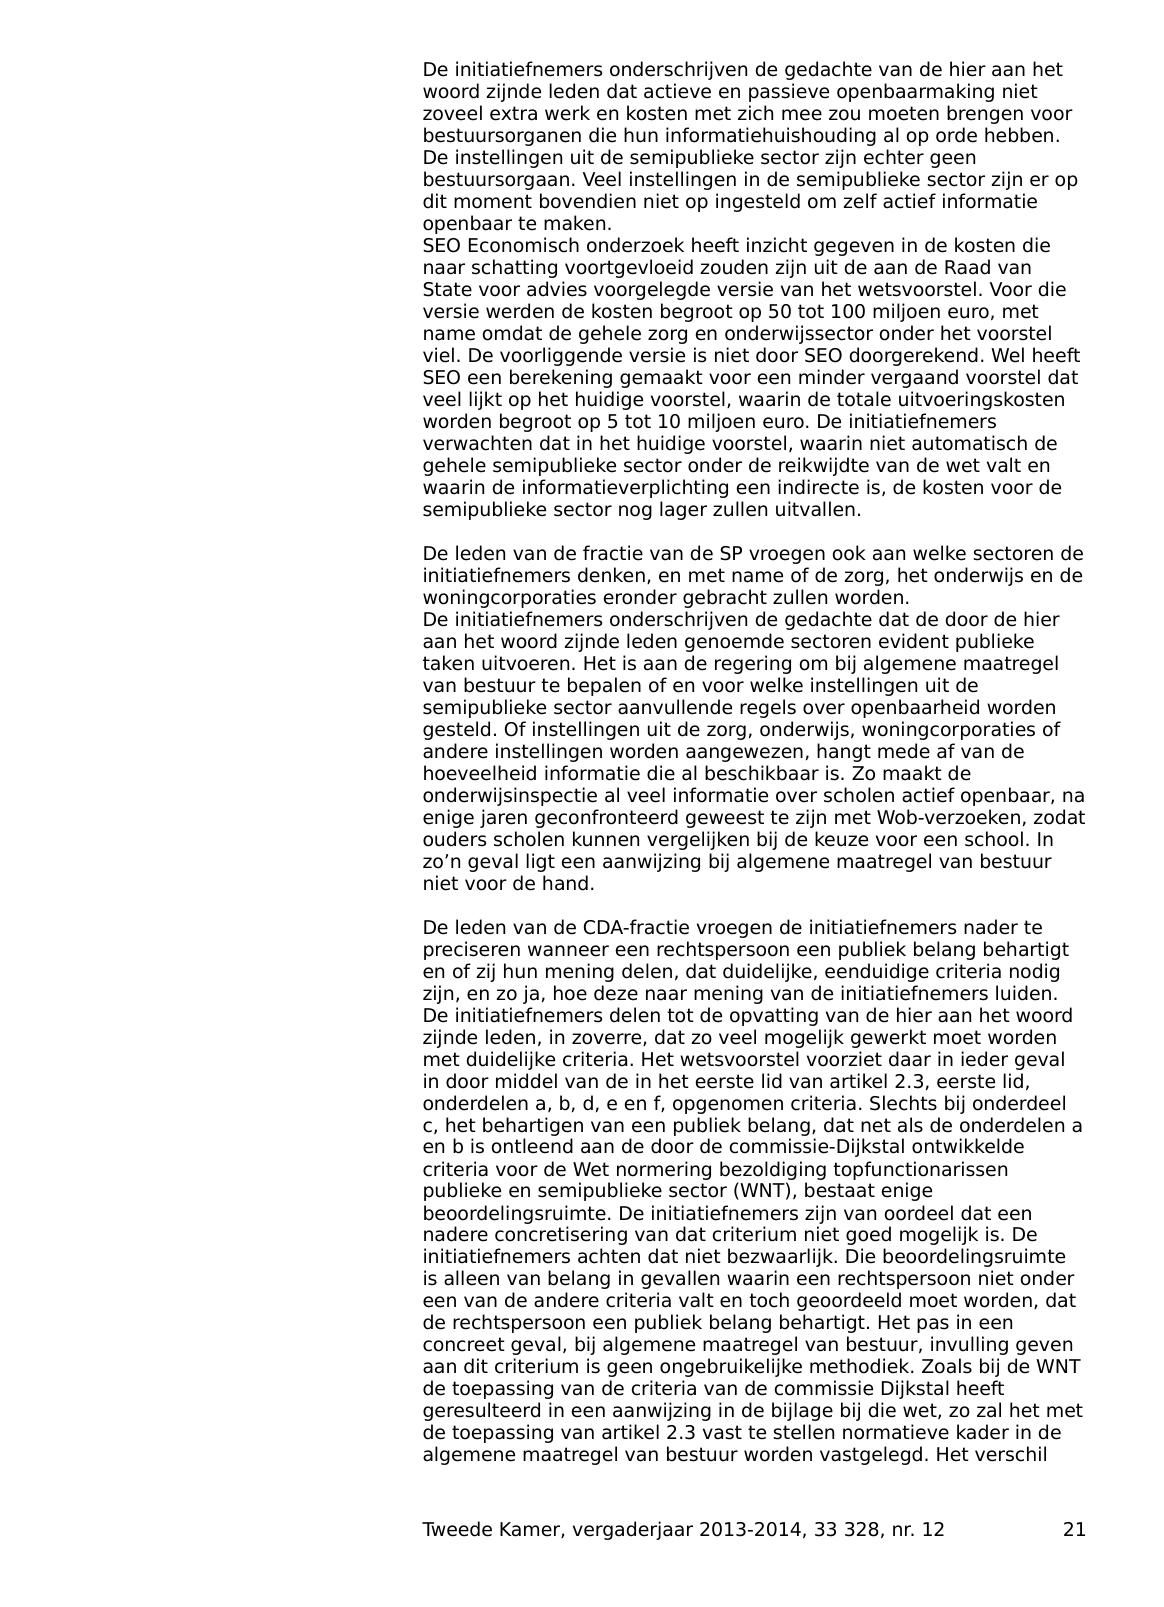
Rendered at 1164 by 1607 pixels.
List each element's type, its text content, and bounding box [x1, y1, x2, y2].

text SEO Economisch onderzoek heeft inzicht gegeven in de kosten die naar schatting voortgevloeid zouden zijn uit de aan de Raad van State voor advies voorgelegde versie van het wetsvoorstel. Voor die versie werden de kosten begroot op 50 tot 100 miljoen euro, met name omdat de gehele zorg en onderwijssector onder het voorstel viel. De voorliggende versie is niet door SEO doorgerekend. Wel heeft SEO een berekening gemaakt voor een minder vergaand voorstel dat veel lijkt op het huidige voorstel, waarin de totale uitvoeringskosten worden begroot op 5 tot 10 miljoen euro. De initiatiefnemers verwachten dat in het huidige voorstel, waarin niet automatisch de gehele semipublieke sector onder de reikwijdte van de wet valt en waarin de informatieverplichting een indirecte is, de kosten voor de semipublieke sector nog lager zullen uitvallen. [422, 235, 1087, 521]
text De initiatiefnemers delen tot de opvatting van de hier aan het woord zijnde leden, in zoverre, dat zo veel mogelijk gewerkt moet worden met duidelijke criteria. Het wetsvoorstel voorziet daar in ieder geval in door middel van de in het eerste lid van artikel 2.3, eerste lid, onderdelen a, b, d, e en f, opgenomen criteria. Slechts bij onderdeel c, het behartigen van een publiek belang, dat net als de onderdelen a en b is ontleend aan de door de commissie-Dijkstal ontwikkelde criteria voor de Wet normering bezoldiging topfunctionarissen publieke en semipublieke sector (WNT), bestaat enige beoordelingsruimte. De initiatiefnemers zijn van oordeel dat een nadere concretisering van dat criterium niet goed mogelijk is. De initiatiefnemers achten dat niet bezwaarlijk. Die beoordelingsruimte is alleen van belang in gevallen waarin een rechtspersoon niet onder een van de andere criteria valt en toch geoordeeld moet worden, dat de rechtspersoon een publiek belang behartigt. Het pas in een concreet geval, bij algemene maatregel van bestuur, invulling geven aan dit criterium is geen ongebruikelijke methodiek. Zoals bij de WNT de toepassing van de criteria van de commissie Dijkstal heeft geresulteerd in een aanwijzing in de bijlage bij die wet, zo zal het met de toepassing van artikel 2.3 vast te stellen normatieve kader in de algemene maatregel van bestuur worden vastgelegd. Het verschil [422, 1004, 1087, 1466]
text De initiatiefnemers onderschrijven de gedachte dat de door de hier aan het woord zijnde leden genoemde sectoren evident publieke taken uitvoeren. Het is aan de regering om bij algemene maatregel van bestuur te bepalen of en voor welke instellingen uit de semipublieke sector aanvullende regels over openbaarheid worden gesteld. Of instellingen uit de zorg, onderwijs, woningcorporaties of andere instellingen worden aangewezen, hangt mede af van de hoeveelheid informatie die al beschikbaar is. Zo maakt de onderwijsinspectie al veel informatie over scholen actief openbaar, na enige jaren geconfronteerd geweest te zijn met Wob-verzoeken, zodat ouders scholen kunnen vergelijken bij de keuze voor een school. In zo’n geval ligt een aanwijzing bij algemene maatregel van bestuur niet voor de hand. [422, 609, 1087, 894]
text De leden van de fractie van de SP vroegen ook aan welke sectoren de initiatiefnemers denken, en met name of de zorg, het onderwijs en de woningcorporaties eronder gebracht zullen worden. [422, 543, 1087, 609]
text De initiatiefnemers onderschrijven de gedachte van de hier aan het woord zijnde leden dat actieve en passieve openbaarmaking niet zoveel extra werk en kosten met zich mee zou moeten brengen voor bestuursorganen die hun informatiehuishouding al op orde hebben. De instellingen uit de semipublieke sector zijn echter geen bestuursorgaan. Veel instellingen in de semipublieke sector zijn er op dit moment bovendien niet op ingesteld om zelf actief informatie openbaar te maken. [422, 59, 1087, 235]
text De leden van de CDA-fractie vroegen de initiatiefnemers nader te preciseren wanneer een rechtspersoon een publiek belang behartigt en of zij hun mening delen, dat duidelijke, eenduidige criteria nodig zijn, en zo ja, hoe deze naar mening van de initiatiefnemers luiden. [422, 917, 1087, 1004]
